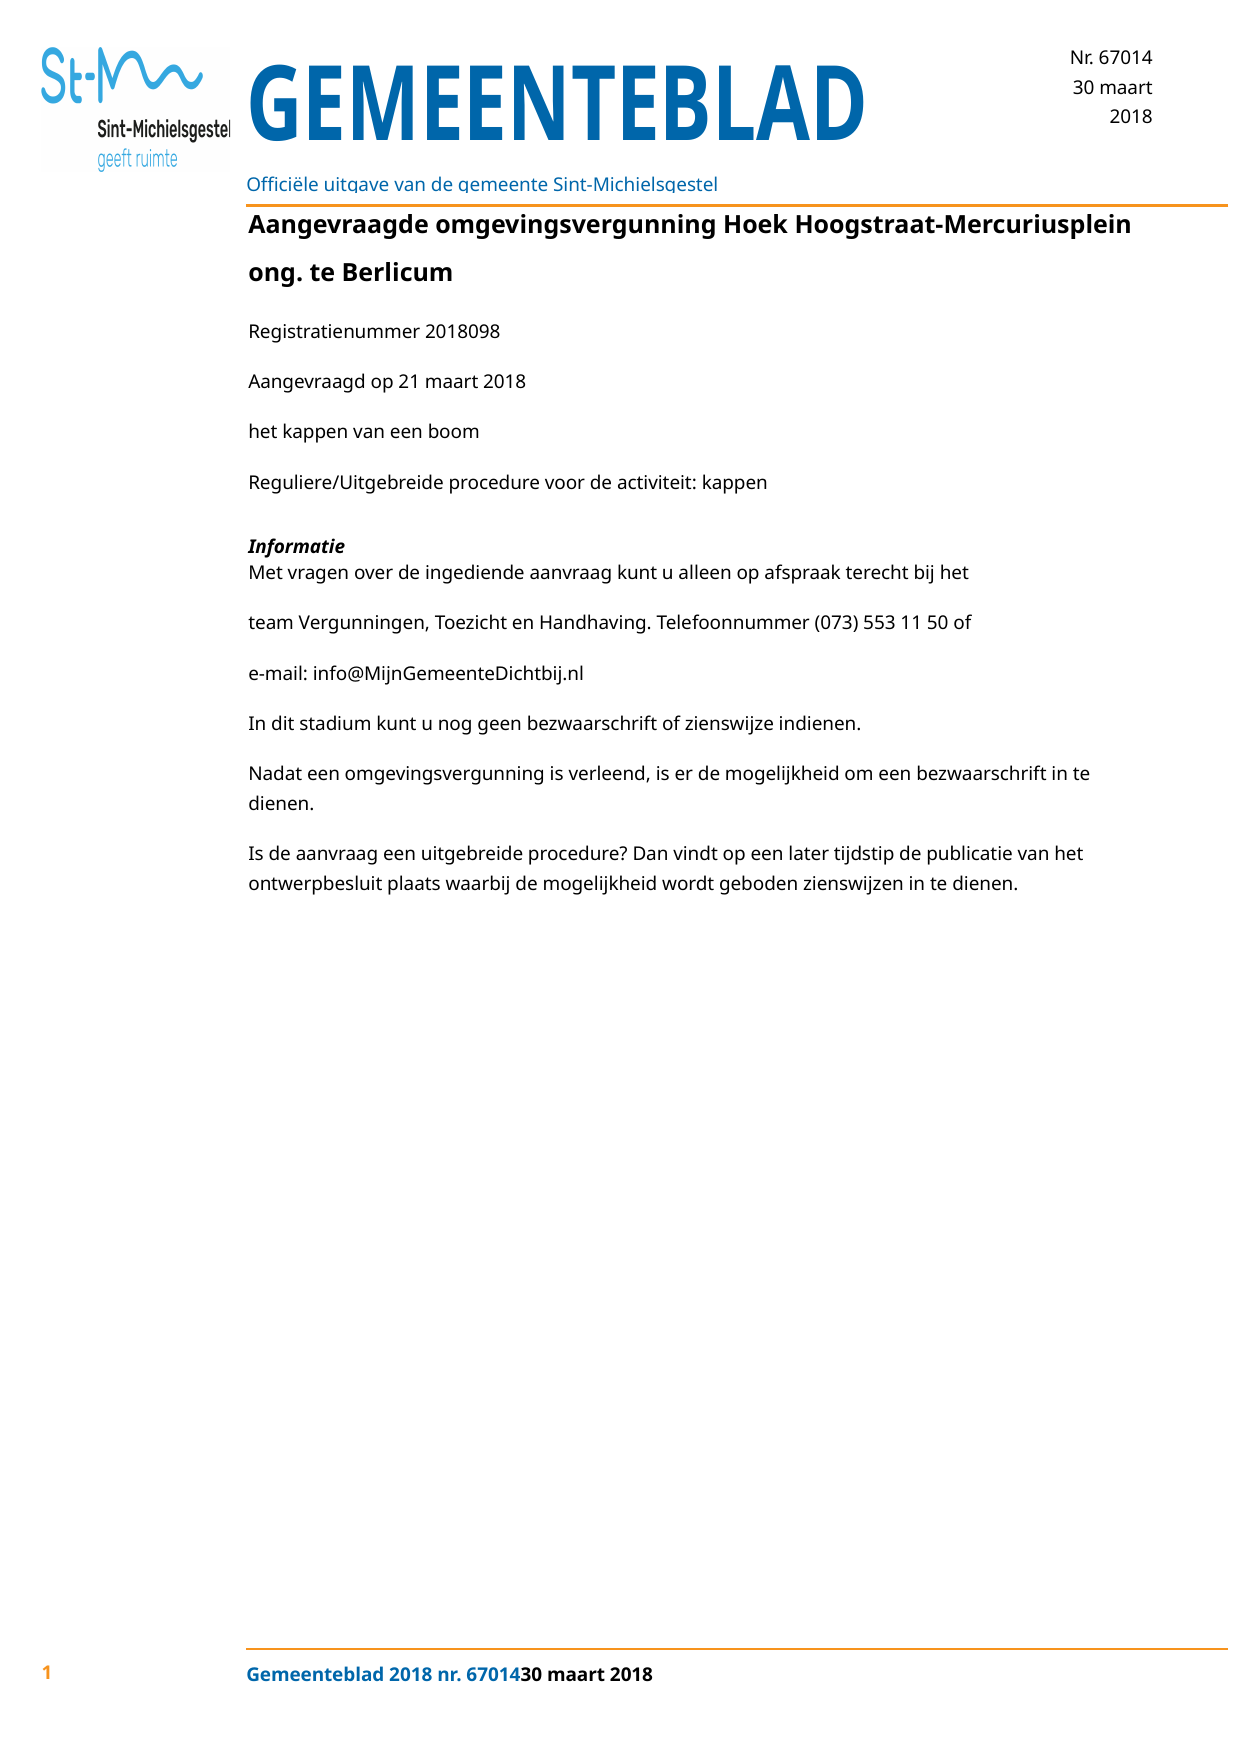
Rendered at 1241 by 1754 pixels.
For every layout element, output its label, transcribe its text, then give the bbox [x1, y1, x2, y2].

text Is de aanvraag een uitgebreide procedure? Dan vindt op een later tijdstip de publicatie van het ontwerpbesluit plaats waarbij de mogelijkheid wordt geboden zienswijzen in te dienen. [248, 841, 1152, 896]
text het kappen van een boom [248, 419, 1152, 444]
text Informatie [248, 533, 1152, 559]
text In dit stadium kunt u nog geen bezwaarschrift of zienswijze indienen. [248, 710, 1152, 736]
text Nadat een omgevingsvergunning is verleend, is er de mogelijkheid om een bezwaarschrift in te dienen. [248, 761, 1152, 816]
text Met vragen over de ingediende aanvraag kunt u alleen op afspraak terecht bij het [248, 559, 1152, 584]
text Reguliere/Uitgebreide procedure voor de activiteit: kappen [248, 469, 1152, 495]
text Registratienummer 2018098 [248, 318, 1152, 344]
text Aangevraagde omgevingsvergunning Hoek Hoogstraat-Mercuriusplein ong. te Berlicum [248, 207, 1152, 288]
text Aangevraagd op 21 maart 2018 [248, 368, 1152, 394]
text e-mail: info@MijnGemeenteDichtbij.nl [248, 660, 1152, 685]
text team Vergunningen, Toezicht en Handhaving. Telefoonnummer (073) 553 11 50 of [248, 609, 1152, 635]
picture [41, 47, 231, 172]
